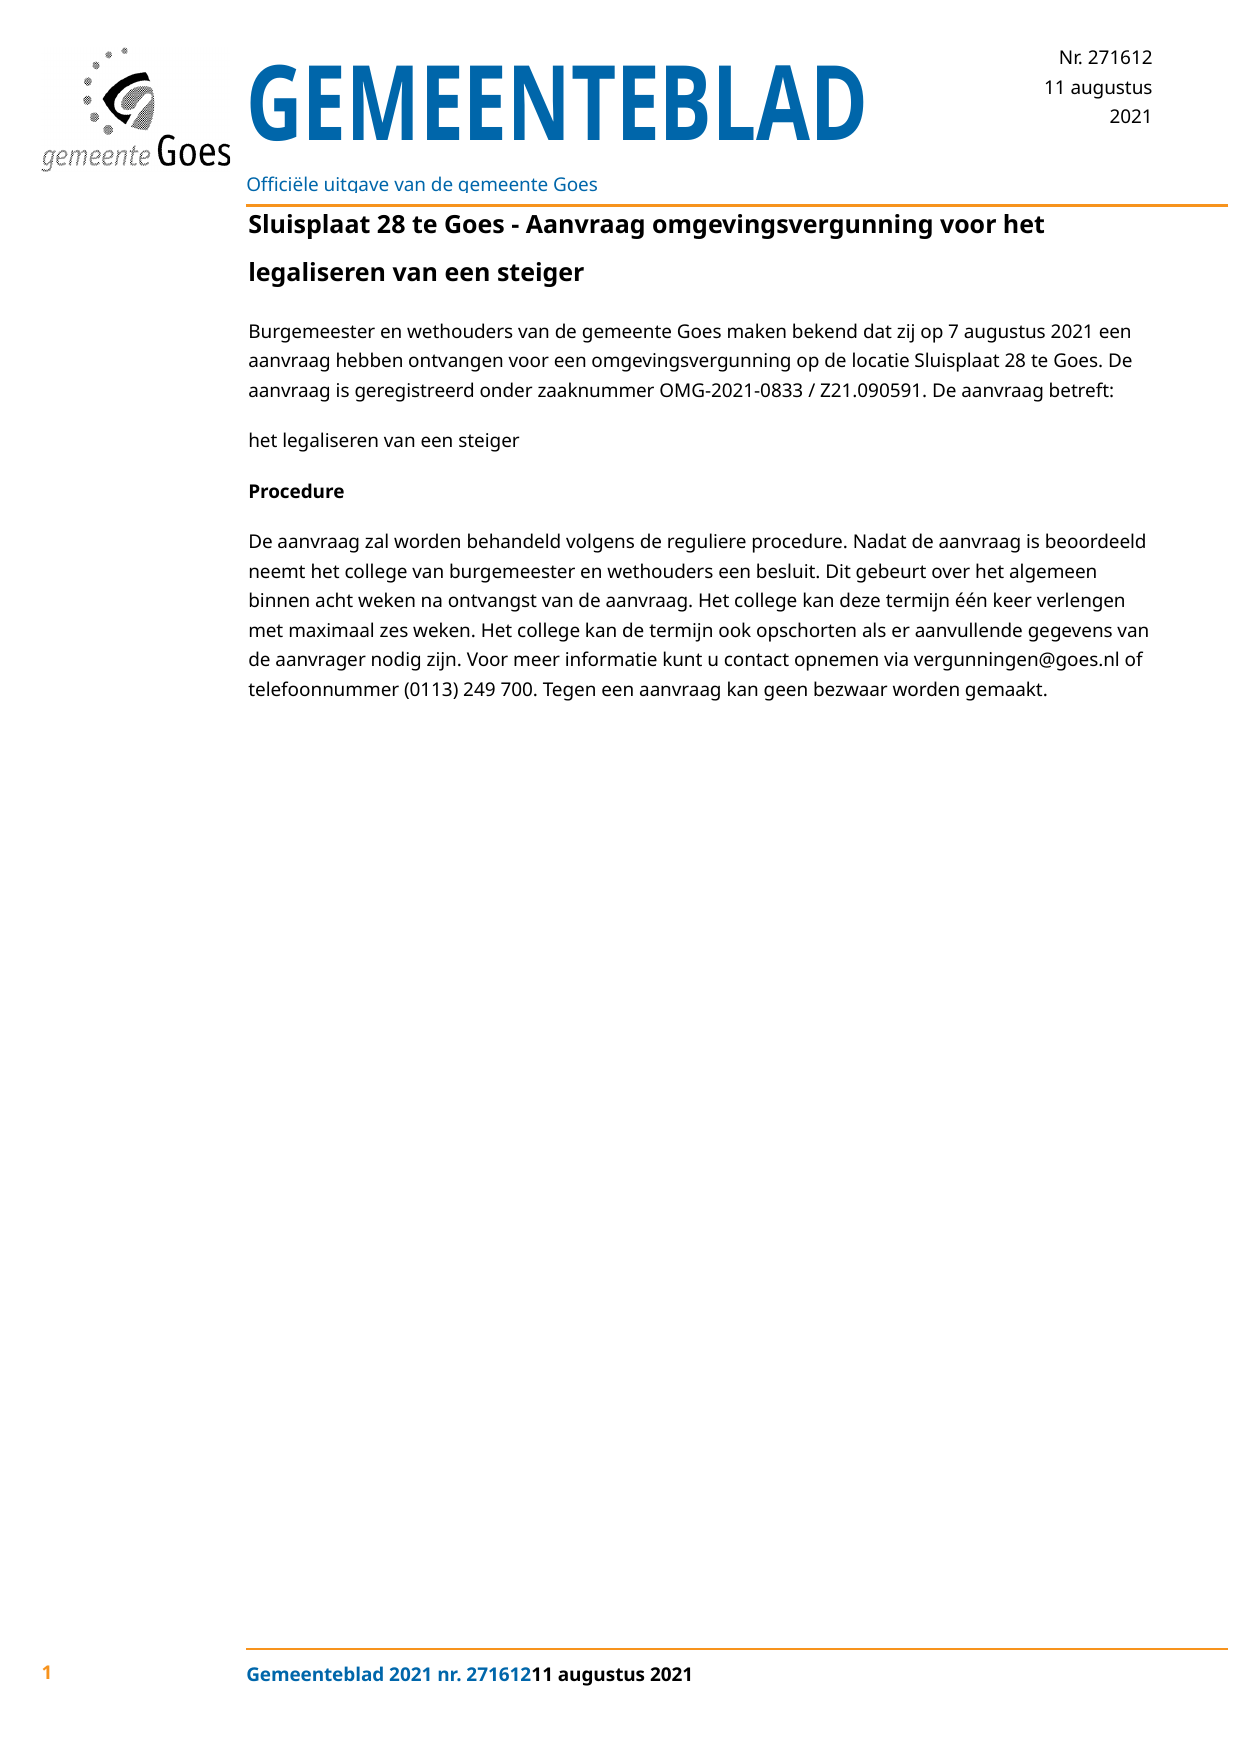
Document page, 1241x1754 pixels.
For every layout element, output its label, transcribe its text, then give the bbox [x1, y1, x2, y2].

picture [41, 47, 231, 172]
text Burgemeester en wethouders van de gemeente Goes maken bekend dat zij op 7 augustus 2021 een aanvraag hebben ontvangen voor een omgevingsvergunning op de locatie Sluisplaat 28 te Goes. De aanvraag is geregistreerd onder zaaknummer OMG-2021-0833 / Z21.090591. De aanvraag betreft: [248, 318, 1152, 403]
text Procedure [248, 478, 1152, 504]
text Sluisplaat 28 te Goes - Aanvraag omgevingsvergunning voor het legaliseren van een steiger [248, 207, 1152, 288]
text De aanvraag zal worden behandeld volgens de reguliere procedure. Nadat de aanvraag is beoordeeld neemt het college van burgemeester en wethouders een besluit. Dit gebeurt over het algemeen binnen acht weken na ontvangst van de aanvraag. Het college kan deze termijn één keer verlengen met maximaal zes weken. Het college kan de termijn ook opschorten als er aanvullende gegevens van de aanvrager nodig zijn. Voor meer informatie kunt u contact opnemen via vergunningen@goes.nl of telefoonnummer (0113) 249 700. Tegen een aanvraag kan geen bezwaar worden gemaakt. [248, 528, 1152, 702]
text het legaliseren van een steiger [248, 427, 1152, 453]
